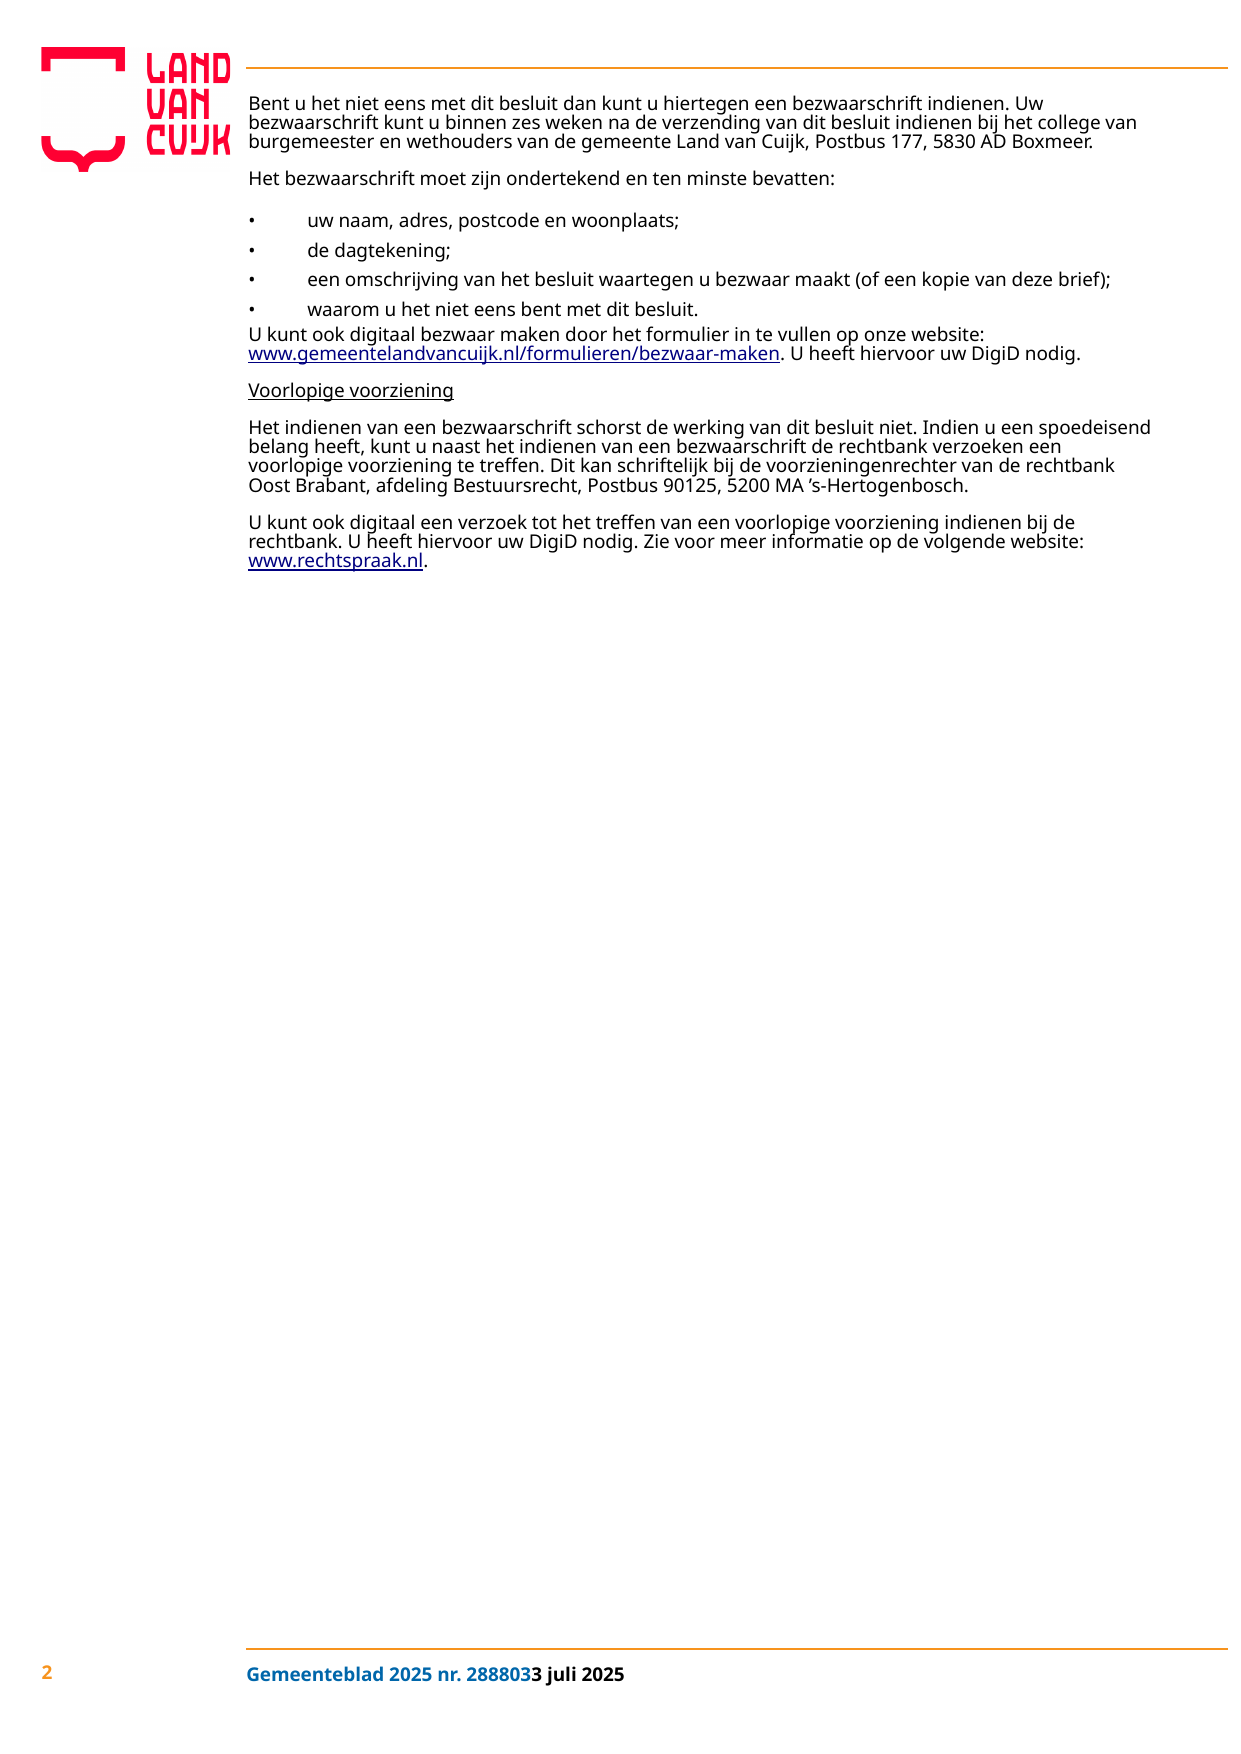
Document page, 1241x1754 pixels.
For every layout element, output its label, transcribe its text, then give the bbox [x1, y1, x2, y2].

list de dagtekening; [248, 237, 1152, 263]
text Bent u het niet eens met dit besluit dan kunt u hiertegen een bezwaarschrift indienen. Uw bezwaarschrift kunt u binnen zes weken na de verzending van dit besluit indienen bij het college van burgemeester en wethouders van de gemeente Land van Cuijk, Postbus 177, 5830 AD Boxmeer. [248, 95, 1152, 153]
list een omschrijving van het besluit waartegen u bezwaar maakt (of een kopie van deze brief); [248, 266, 1152, 292]
picture [41, 47, 231, 172]
list uw naam, adres, postcode en woonplaats; [248, 207, 1152, 233]
text U kunt ook digitaal een verzoek tot het treffen van een voorlopige voorziening indienen bij de rechtbank. U heeft hiervoor uw DigiD nodig. Zie voor meer informatie op de volgende website: www.rechtspraak.nl. [248, 514, 1152, 571]
text Het indienen van een bezwaarschrift schorst de werking van dit besluit niet. Indien u een spoedeisend belang heeft, kunt u naast het indienen van een bezwaarschrift de rechtbank verzoeken een voorlopige voorziening te treffen. Dit kan schriftelijk bij de voorzieningenrechter van de rechtbank Oost Brabant, afdeling Bestuursrecht, Postbus 90125, 5200 MA ’s-Hertogenbosch. [248, 419, 1152, 496]
list waarom u het niet eens bent met dit besluit. [248, 296, 1152, 322]
text Het bezwaarschrift moet zijn ondertekend en ten minste bevatten: [248, 170, 1152, 189]
text U kunt ook digitaal bezwaar maken door het formulier in te vullen op onze website: www.gemeentelandvancuijk.nl/formulieren/bezwaar-maken. U heeft hiervoor uw DigiD nodig. [248, 326, 1152, 364]
text Voorlopige voorziening [248, 382, 1152, 401]
